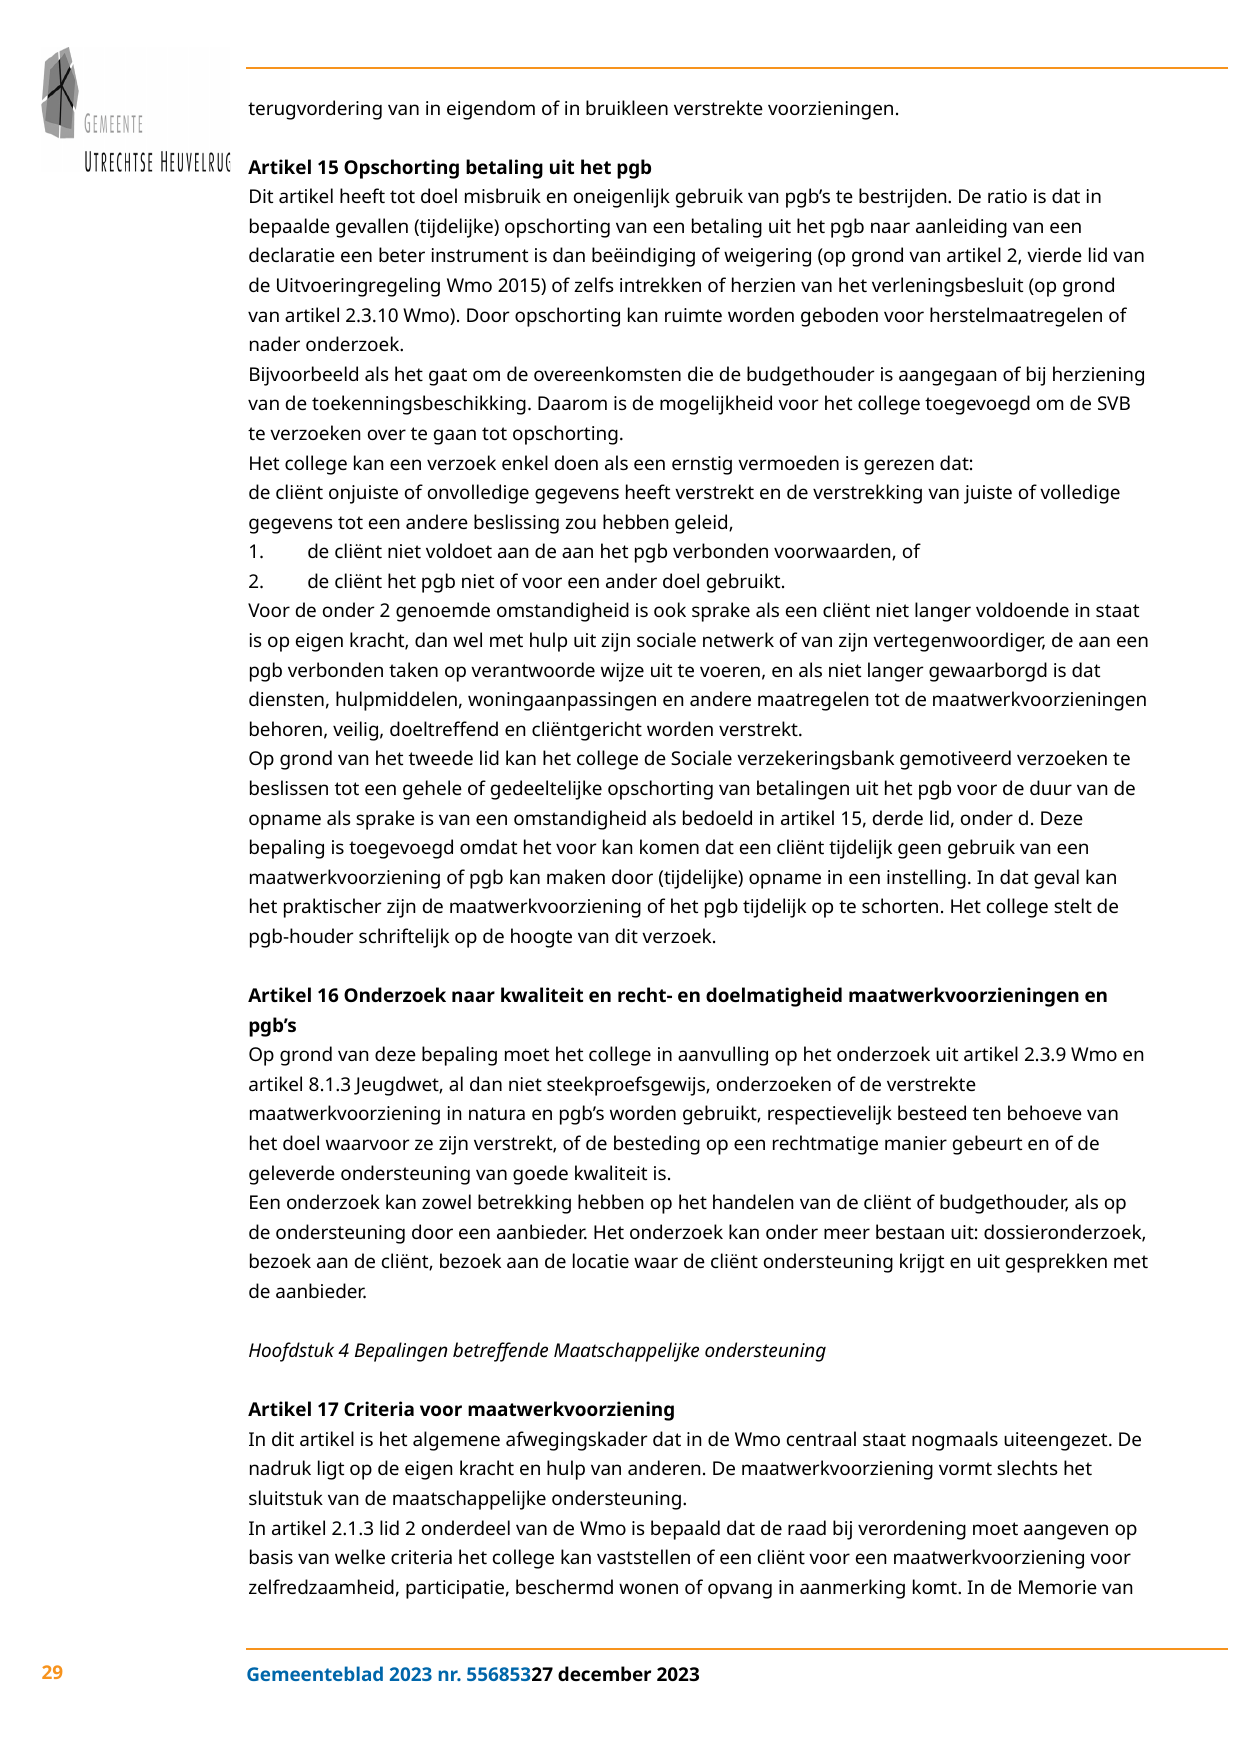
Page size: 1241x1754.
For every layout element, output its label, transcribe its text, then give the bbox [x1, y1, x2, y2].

list de cliënt het pgb niet of voor een ander doel gebruikt. [248, 568, 1152, 594]
text Op grond van deze bepaling moet het college in aanvulling op het onderzoek uit artikel 2.3.9 Wmo en artikel 8.1.3 Jeugdwet, al dan niet steekproefsgewijs, onderzoeken of de verstrekte maatwerkvoorziening in natura en pgb’s worden gebruikt, respectievelijk besteed ten behoeve van het doel waarvoor ze zijn verstrekt, of de besteding op een rechtmatige manier gebeurt en of de geleverde ondersteuning van goede kwaliteit is. [248, 1041, 1152, 1186]
picture [41, 47, 231, 172]
text Dit artikel heeft tot doel misbruik en oneigenlijk gebruik van pgb’s te bestrijden. De ratio is dat in bepaalde gevallen (tijdelijke) opschorting van een betaling uit het pgb naar aanleiding van een declaratie een beter instrument is dan beëindiging of weigering (op grond van artikel 2, vierde lid van de Uitvoeringregeling Wmo 2015) of zelfs intrekken of herzien van het verleningsbesluit (op grond van artikel 2.3.10 Wmo). Door opschorting kan ruimte worden geboden voor herstelmaatregelen of nader onderzoek. [248, 183, 1152, 357]
text Op grond van het tweede lid kan het college de Sociale verzekeringsbank gemotiveerd verzoeken te beslissen tot een gehele of gedeeltelijke opschorting van betalingen uit het pgb voor de duur van de opname als sprake is van een omstandigheid als bedoeld in artikel 15, derde lid, onder d. Deze bepaling is toegevoegd omdat het voor kan komen dat een cliënt tijdelijk geen gebruik van een maatwerkvoorziening of pgb kan maken door (tijdelijke) opname in een instelling. In dat geval kan het praktischer zijn de maatwerkvoorziening of het pgb tijdelijk op te schorten. Het college stelt de pgb-houder schriftelijk op de hoogte van dit verzoek. [248, 746, 1152, 949]
text In dit artikel is het algemene afwegingskader dat in de Wmo centraal staat nogmaals uiteengezet. De nadruk ligt op de eigen kracht en hulp van anderen. De maatwerkvoorziening vormt slechts het sluitstuk van de maatschappelijke ondersteuning. [248, 1426, 1152, 1511]
text Voor de onder 2 genoemde omstandigheid is ook sprake als een cliënt niet langer voldoende in staat is op eigen kracht, dan wel met hulp uit zijn sociale netwerk of van zijn vertegenwoordiger, de aan een pgb verbonden taken op verantwoorde wijze uit te voeren, en als niet langer gewaarborgd is dat diensten, hulpmiddelen, woningaanpassingen en andere maatregelen tot de maatwerkvoorzieningen behoren, veilig, doeltreffend en cliëntgericht worden verstrekt. [248, 598, 1152, 742]
text Bijvoorbeeld als het gaat om de overeenkomsten die de budgethouder is aangegaan of bij herziening van de toekenningsbeschikking. Daarom is de mogelijkheid voor het college toegevoegd om de SVB te verzoeken over te gaan tot opschorting. [248, 361, 1152, 446]
text Een onderzoek kan zowel betrekking hebben op het handelen van de cliënt of budgethouder, als op de ondersteuning door een aanbieder. Het onderzoek kan onder meer bestaan uit: dossieronderzoek, bezoek aan de cliënt, bezoek aan de locatie waar de cliënt ondersteuning krijgt en uit gesprekken met de aanbieder. [248, 1189, 1152, 1304]
text Het college kan een verzoek enkel doen als een ernstig vermoeden is gerezen dat: [248, 450, 1152, 476]
text In artikel 2.1.3 lid 2 onderdeel van de Wmo is bepaald dat de raad bij verordening moet aangeven op basis van welke criteria het college kan vaststellen of een cliënt voor een maatwerkvoorziening voor zelfredzaamheid, participatie, beschermd wonen of opvang in aanmerking komt. In de Memorie van [248, 1515, 1152, 1600]
text de cliënt onjuiste of onvolledige gegevens heeft verstrekt en de verstrekking van juiste of volledige gegevens tot een andere beslissing zou hebben geleid, [248, 479, 1152, 535]
text Artikel 17 Criteria voor maatwerkvoorziening [248, 1396, 1152, 1422]
list de cliënt niet voldoet aan de aan het pgb verbonden voorwaarden, of [248, 538, 1152, 564]
text Artikel 15 Opschorting betaling uit het pgb [248, 154, 1152, 180]
text terugvordering van in eigendom of in bruikleen verstrekte voorzieningen. [248, 95, 1152, 121]
text Artikel 16 Onderzoek naar kwaliteit en recht- en doelmatigheid maatwerkvoorzieningen en pgb’s [248, 982, 1152, 1038]
text Hoofdstuk 4 Bepalingen betreffende Maatschappelijke ondersteuning [248, 1337, 1152, 1363]
